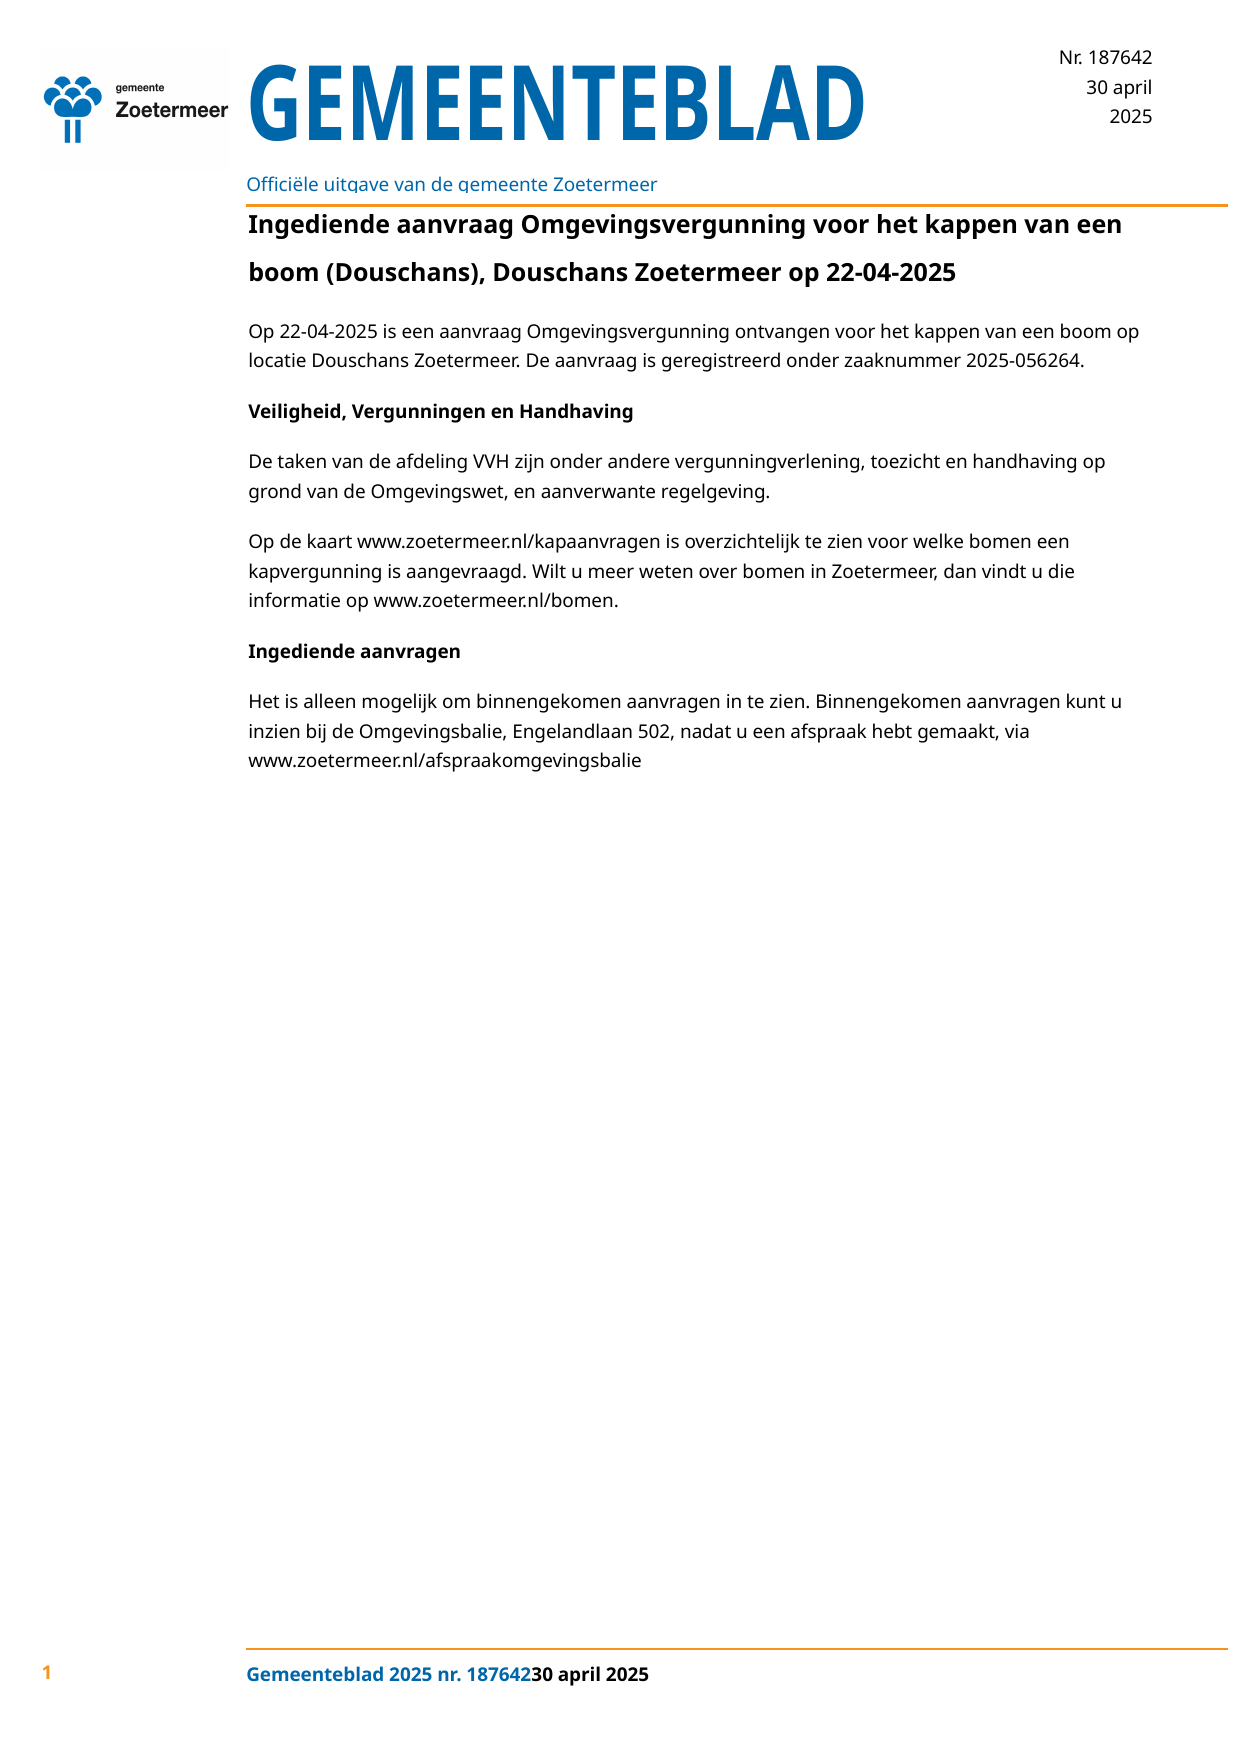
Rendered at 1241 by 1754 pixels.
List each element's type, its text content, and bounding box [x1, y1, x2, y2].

text Op de kaart www.zoetermeer.nl/kapaanvragen is overzichtelijk te zien voor welke bomen een kapvergunning is aangevraagd. Wilt u meer weten over bomen in Zoetermeer, dan vindt u die informatie op www.zoetermeer.nl/bomen. [248, 528, 1152, 613]
text Ingediende aanvragen [248, 638, 1152, 664]
text Ingediende aanvraag Omgevingsvergunning voor het kappen van een boom (Douschans), Douschans Zoetermeer op 22-04-2025 [248, 207, 1152, 288]
text Het is alleen mogelijk om binnengekomen aanvragen in te zien. Binnengekomen aanvragen kunt u inzien bij de Omgevingsbalie, Engelandlaan 502, nadat u een afspraak hebt gemaakt, via www.zoetermeer.nl/afspraakomgevingsbalie [248, 688, 1152, 773]
text Op 22-04-2025 is een aanvraag Omgevingsvergunning ontvangen voor het kappen van een boom op locatie Douschans Zoetermeer. De aanvraag is geregistreerd onder zaaknummer 2025-056264. [248, 318, 1152, 373]
picture [41, 47, 231, 172]
text De taken van de afdeling VVH zijn onder andere vergunningverlening, toezicht en handhaving op grond van de Omgevingswet, en aanverwante regelgeving. [248, 448, 1152, 504]
text Veiligheid, Vergunningen en Handhaving [248, 398, 1152, 424]
